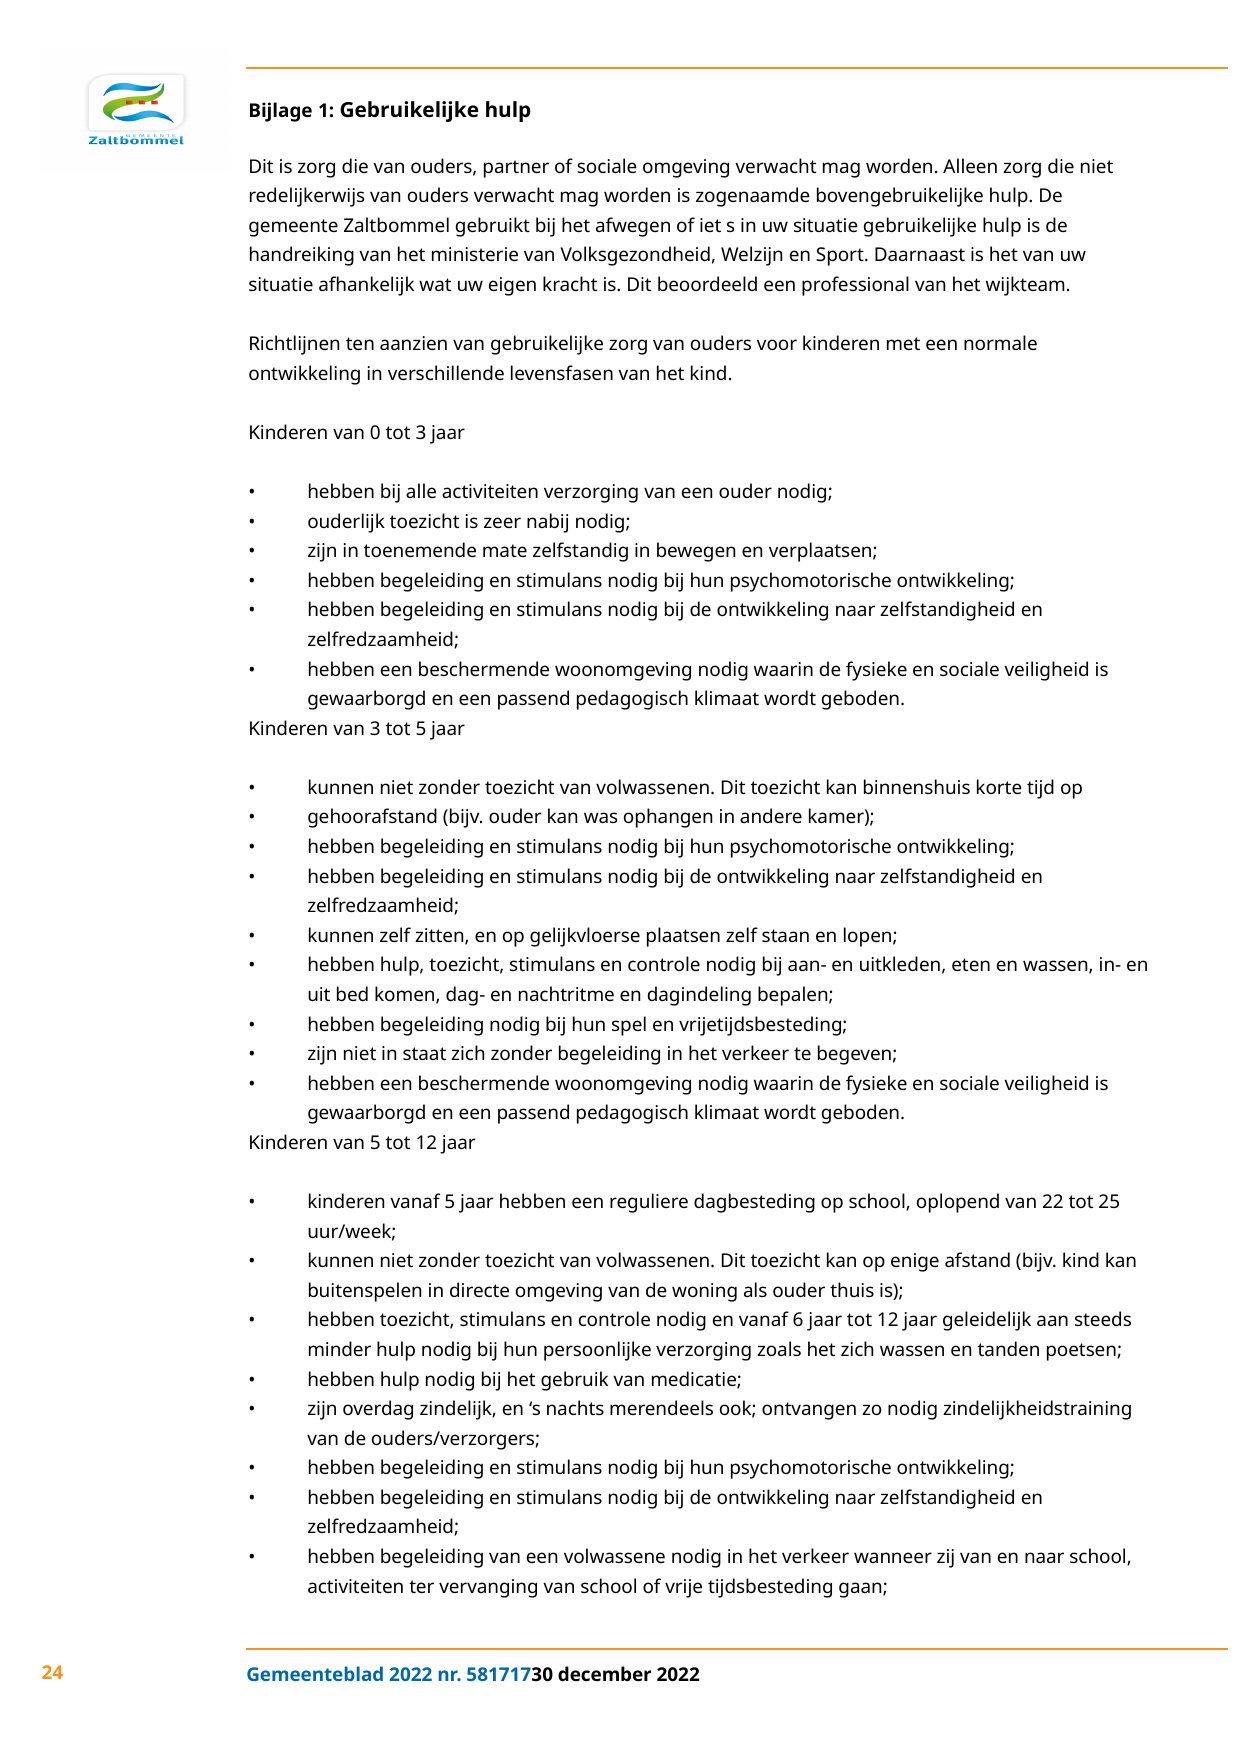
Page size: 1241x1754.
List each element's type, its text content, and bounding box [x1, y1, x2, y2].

list hebben hulp, toezicht, stimulans en controle nodig bij aan- en uitkleden, eten en wassen, in- en uit bed komen, dag- en nachtritme en dagindeling bepalen; [248, 952, 1152, 1007]
text Kinderen van 0 tot 3 jaar [248, 419, 1152, 445]
text Dit is zorg die van ouders, partner of sociale omgeving verwacht mag worden. Alleen zorg die niet redelijkerwijs van ouders verwacht mag worden is zogenaamde bovengebruikelijke hulp. De gemeente Zaltbommel gebruikt bij het afwegen of iet s in uw situatie gebruikelijke hulp is de handreiking van het ministerie van Volksgezondheid, Welzijn en Sport. Daarnaast is het van uw situatie afhankelijk wat uw eigen kracht is. Dit beoordeeld een professional van het wijkteam. [248, 153, 1152, 297]
text Bijlage 1: Gebruikelijke hulp [248, 95, 1152, 123]
list hebben begeleiding en stimulans nodig bij de ontwikkeling naar zelfstandigheid en zelfredzaamheid; [248, 597, 1152, 652]
list zijn overdag zindelijk, en ‘s nachts merendeels ook; ontvangen zo nodig zindelijkheidstraining van de ouders/verzorgers; [248, 1395, 1152, 1451]
text Richtlijnen ten aanzien van gebruikelijke zorg van ouders voor kinderen met een normale ontwikkeling in verschillende levensfasen van het kind. [248, 330, 1152, 386]
list hebben begeleiding en stimulans nodig bij hun psychomotorische ontwikkeling; [248, 833, 1152, 859]
list hebben begeleiding en stimulans nodig bij de ontwikkeling naar zelfstandigheid en zelfredzaamheid; [248, 863, 1152, 918]
text Kinderen van 3 tot 5 jaar [248, 715, 1152, 741]
list hebben begeleiding nodig bij hun spel en vrijetijdsbesteding; [248, 1011, 1152, 1037]
list kunnen niet zonder toezicht van volwassenen. Dit toezicht kan op enige afstand (bijv. kind kan buitenspelen in directe omgeving van de woning als ouder thuis is); [248, 1247, 1152, 1303]
list hebben begeleiding en stimulans nodig bij hun psychomotorische ontwikkeling; [248, 567, 1152, 593]
list hebben begeleiding en stimulans nodig bij de ontwikkeling naar zelfstandigheid en zelfredzaamheid; [248, 1484, 1152, 1539]
list kunnen zelf zitten, en op gelijkvloerse plaatsen zelf staan en lopen; [248, 922, 1152, 948]
list zijn niet in staat zich zonder begeleiding in het verkeer te begeven; [248, 1040, 1152, 1066]
list hebben begeleiding van een volwassene nodig in het verkeer wanneer zij van en naar school, activiteiten ter vervanging van school of vrije tijdsbesteding gaan; [248, 1543, 1152, 1599]
list zijn in toenemende mate zelfstandig in bewegen en verplaatsen; [248, 537, 1152, 563]
list kunnen niet zonder toezicht van volwassenen. Dit toezicht kan binnenshuis korte tijd op [248, 774, 1152, 800]
list hebben hulp nodig bij het gebruik van medicatie; [248, 1366, 1152, 1392]
list hebben een beschermende woonomgeving nodig waarin de fysieke en sociale veiligheid is gewaarborgd en een passend pedagogisch klimaat wordt geboden. [248, 1070, 1152, 1125]
list hebben begeleiding en stimulans nodig bij hun psychomotorische ontwikkeling; [248, 1454, 1152, 1480]
list gehoorafstand (bijv. ouder kan was ophangen in andere kamer); [248, 804, 1152, 829]
list hebben bij alle activiteiten verzorging van een ouder nodig; [248, 478, 1152, 504]
list hebben een beschermende woonomgeving nodig waarin de fysieke en sociale veiligheid is gewaarborgd en een passend pedagogisch klimaat wordt geboden. [248, 656, 1152, 711]
list kinderen vanaf 5 jaar hebben een reguliere dagbesteding op school, oplopend van 22 tot 25 uur/week; [248, 1188, 1152, 1244]
picture [41, 47, 231, 172]
text Kinderen van 5 tot 12 jaar [248, 1129, 1152, 1155]
list hebben toezicht, stimulans en controle nodig en vanaf 6 jaar tot 12 jaar geleidelijk aan steeds minder hulp nodig bij hun persoonlijke verzorging zoals het zich wassen en tanden poetsen; [248, 1307, 1152, 1362]
list ouderlijk toezicht is zeer nabij nodig; [248, 508, 1152, 534]
